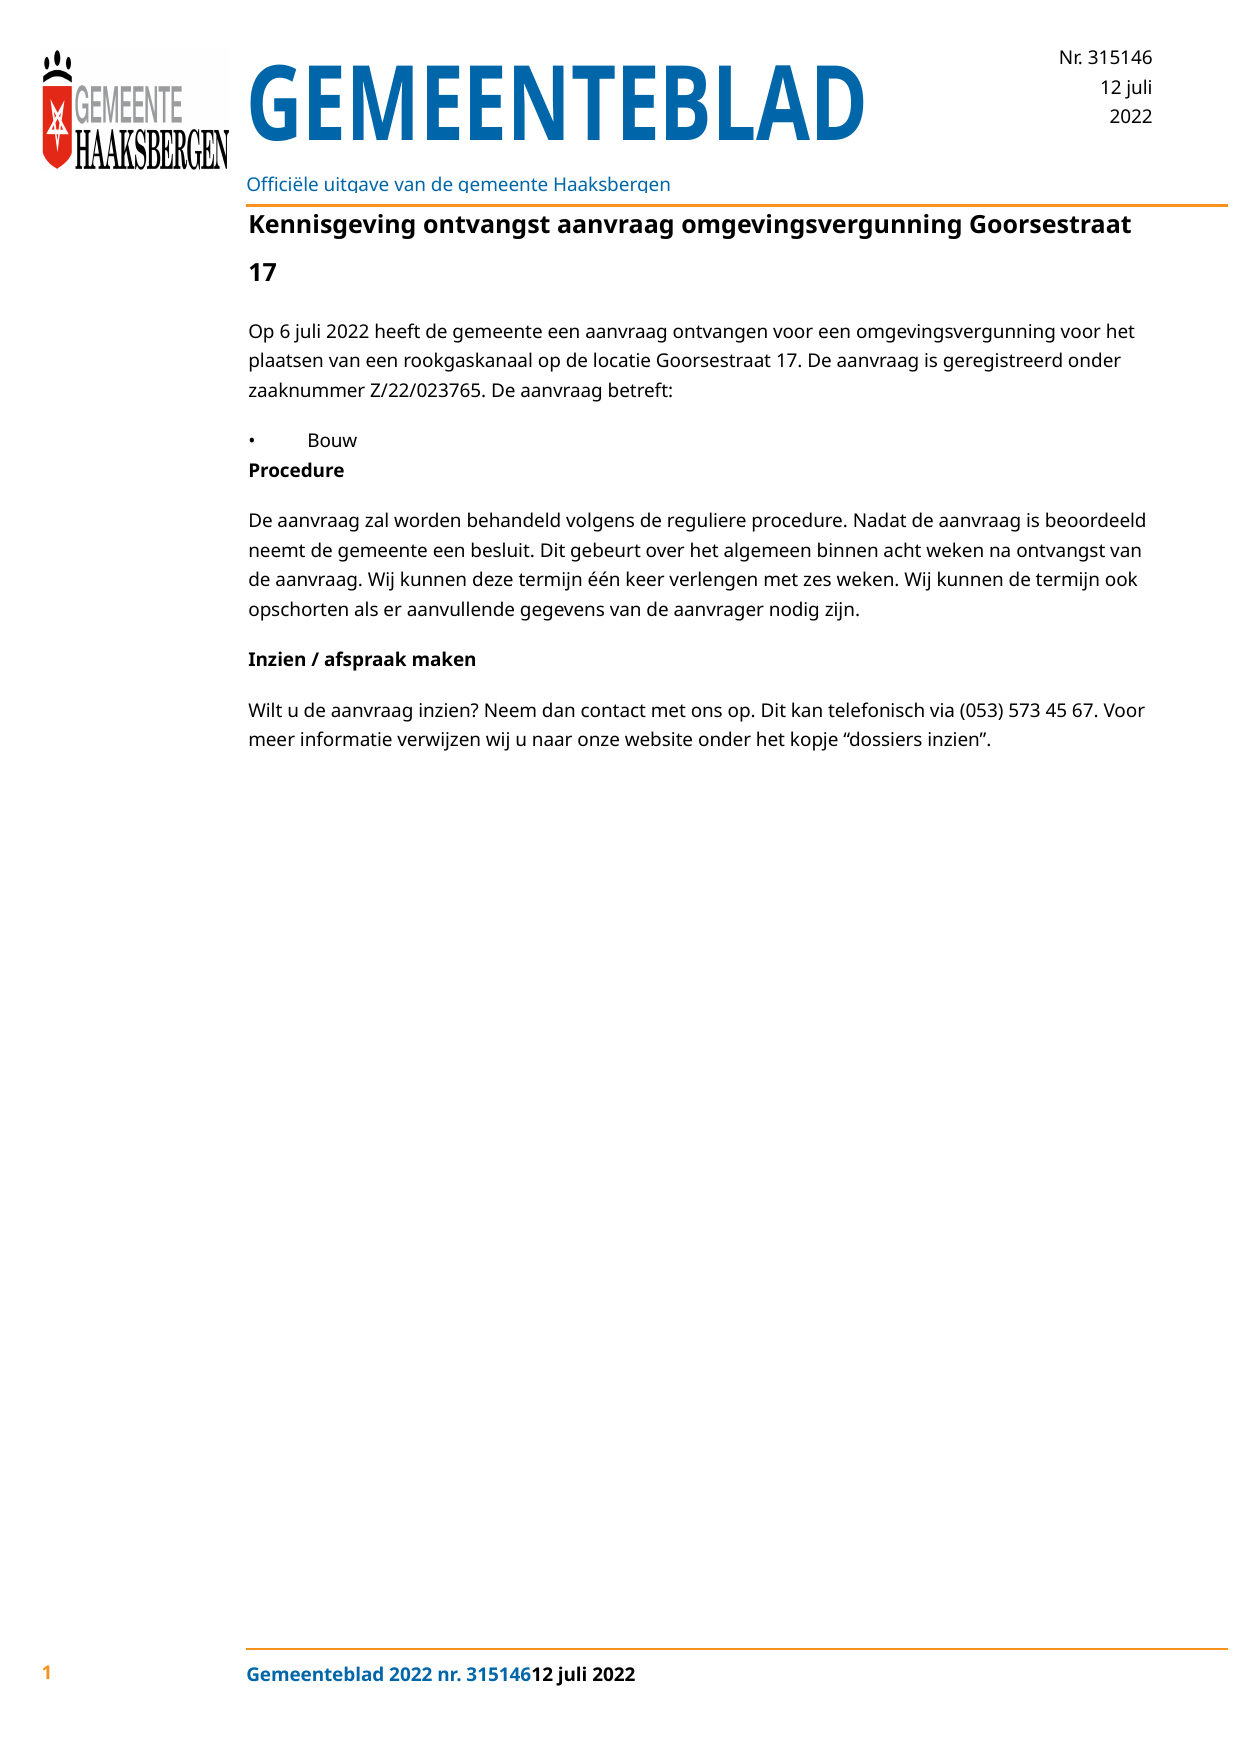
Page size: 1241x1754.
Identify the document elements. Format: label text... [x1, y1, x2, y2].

text Procedure [248, 457, 1152, 483]
text De aanvraag zal worden behandeld volgens de reguliere procedure. Nadat de aanvraag is beoordeeld neemt de gemeente een besluit. Dit gebeurt over het algemeen binnen acht weken na ontvangst van de aanvraag. Wij kunnen deze termijn één keer verlengen met zes weken. Wij kunnen de termijn ook opschorten als er aanvullende gegevens van de aanvrager nodig zijn. [248, 507, 1152, 622]
picture [41, 47, 231, 172]
list Bouw [248, 427, 1152, 453]
text Op 6 juli 2022 heeft de gemeente een aanvraag ontvangen voor een omgevingsvergunning voor het plaatsen van een rookgaskanaal op de locatie Goorsestraat 17. De aanvraag is geregistreerd onder zaaknummer Z/22/023765. De aanvraag betreft: [248, 318, 1152, 403]
text Kennisgeving ontvangst aanvraag omgevingsvergunning Goorsestraat 17 [248, 207, 1152, 288]
text Wilt u de aanvraag inzien? Neem dan contact met ons op. Dit kan telefonisch via (053) 573 45 67. Voor meer informatie verwijzen wij u naar onze website onder het kopje “dossiers inzien”. [248, 697, 1152, 752]
text Inzien / afspraak maken [248, 647, 1152, 672]
